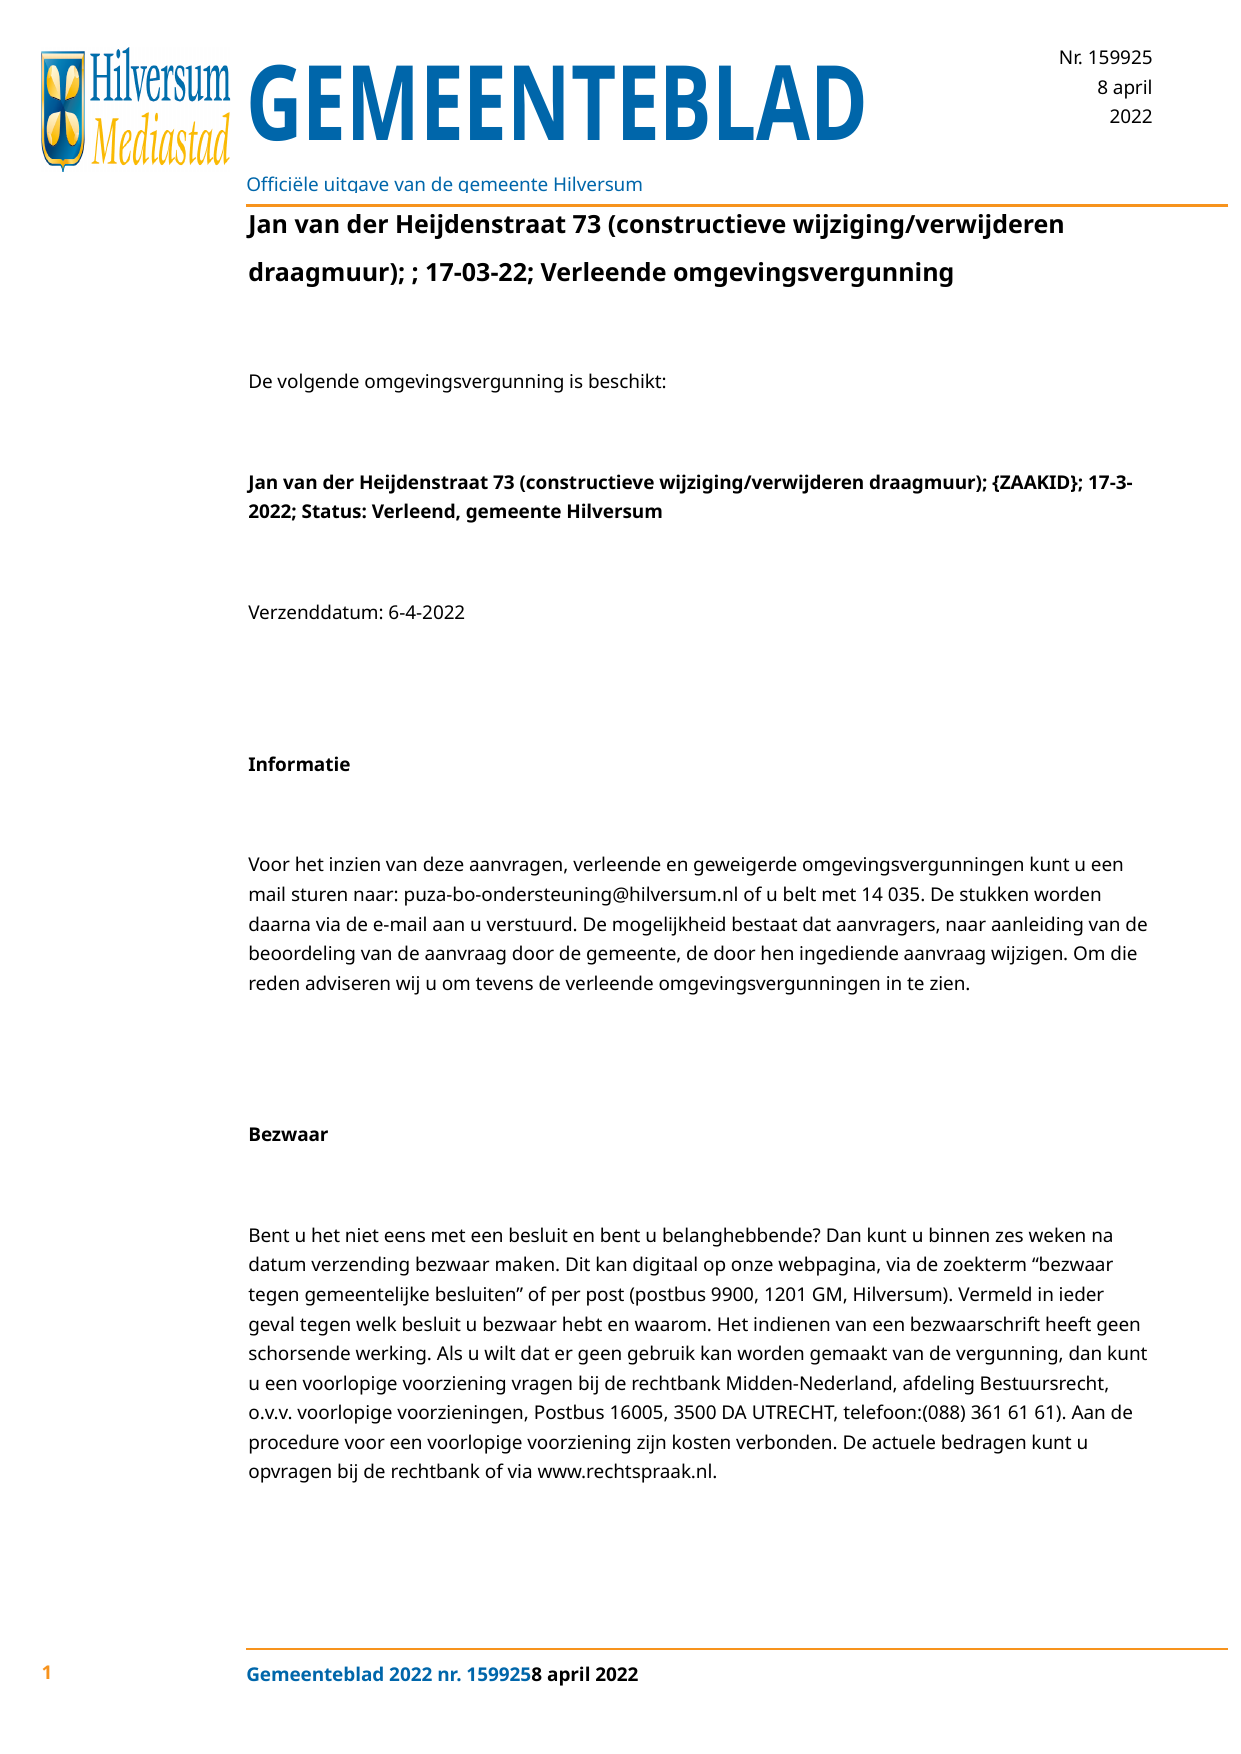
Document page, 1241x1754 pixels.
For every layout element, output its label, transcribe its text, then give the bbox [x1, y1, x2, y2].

text Verzenddatum: 6-4-2022 [248, 599, 1152, 625]
text Bent u het niet eens met een besluit en bent u belanghebbende? Dan kunt u binnen zes weken na datum verzending bezwaar maken. Dit kan digitaal op onze webpagina, via de zoekterm “bezwaar tegen gemeentelijke besluiten” of per post (postbus 9900, 1201 GM, Hilversum). Vermeld in ieder geval tegen welk besluit u bezwaar hebt en waarom. Het indienen van een bezwaarschrift heeft geen schorsende werking. Als u wilt dat er geen gebruik kan worden gemaakt van de vergunning, dan kunt u een voorlopige voorziening vragen bij de rechtbank Midden-Nederland, afdeling Bestuursrecht, o.v.v. voorlopige voorzieningen, Postbus 16005, 3500 DA UTRECHT, telefoon:(088) 361 61 61). Aan de procedure voor een voorlopige voorziening zijn kosten verbonden. De actuele bedragen kunt u opvragen bij de rechtbank of via www.rechtspraak.nl. [248, 1222, 1152, 1484]
text Jan van der Heijdenstraat 73 (constructieve wijziging/verwijderen draagmuur); ; 17-03-22; Verleende omgevingsvergunning [248, 207, 1152, 288]
text Informatie [248, 751, 1152, 777]
text Bezwaar [248, 1121, 1152, 1147]
picture [41, 47, 231, 172]
text De volgende omgevingsvergunning is beschikt: [248, 368, 1152, 394]
text Voor het inzien van deze aanvragen, verleende en geweigerde omgevingsvergunningen kunt u een mail sturen naar: puza-bo-ondersteuning@hilversum.nl of u belt met 14 035. De stukken worden daarna via de e-mail aan u verstuurd. De mogelijkheid bestaat dat aanvragers, naar aanleiding van de beoordeling van de aanvraag door de gemeente, de door hen ingediende aanvraag wijzigen. Om die reden adviseren wij u om tevens de verleende omgevingsvergunningen in te zien. [248, 852, 1152, 996]
text Jan van der Heijdenstraat 73 (constructieve wijziging/verwijderen draagmuur); {ZAAKID}; 17-3-2022; Status: Verleend, gemeente Hilversum [248, 469, 1152, 524]
